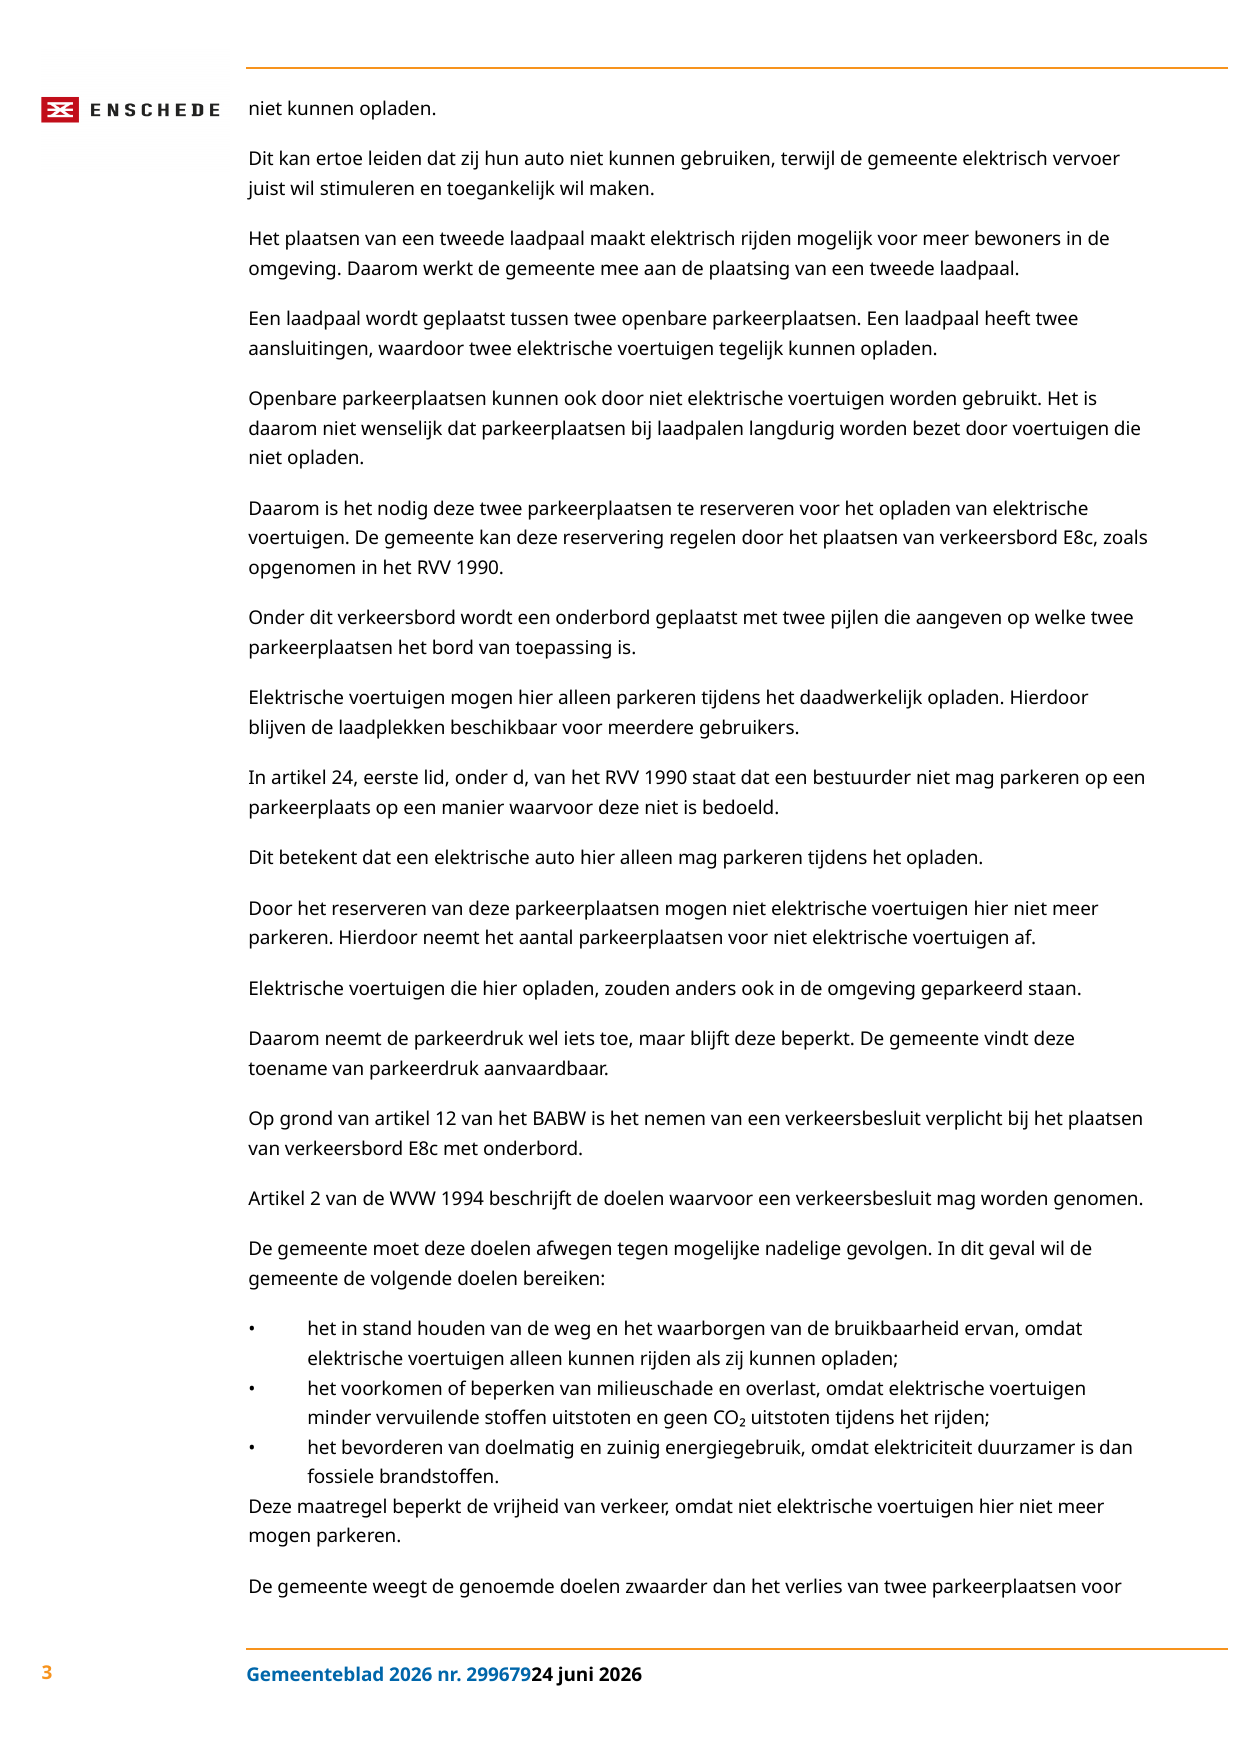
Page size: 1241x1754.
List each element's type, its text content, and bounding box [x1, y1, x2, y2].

text Artikel 2 van de WVW 1994 beschrijft de doelen waarvoor een verkeersbesluit mag worden genomen. [248, 1185, 1152, 1211]
text Dit betekent dat een elektrische auto hier alleen mag parkeren tijdens het opladen. [248, 844, 1152, 870]
text Het plaatsen van een tweede laadpaal maakt elektrisch rijden mogelijk voor meer bewoners in de omgeving. Daarom werkt de gemeente mee aan de plaatsing van een tweede laadpaal. [248, 225, 1152, 281]
list het in stand houden van de weg en het waarborgen van de bruikbaarheid ervan, omdat elektrische voertuigen alleen kunnen rijden als zij kunnen opladen; [248, 1316, 1152, 1371]
text niet kunnen opladen. [248, 95, 1152, 121]
text Elektrische voertuigen die hier opladen, zouden anders ook in de omgeving geparkeerd staan. [248, 975, 1152, 1001]
text In artikel 24, eerste lid, onder d, van het RVV 1990 staat dat een bestuurder niet mag parkeren op een parkeerplaats op een manier waarvoor deze niet is bedoeld. [248, 764, 1152, 820]
picture [41, 47, 231, 172]
list het voorkomen of beperken van milieuschade en overlast, omdat elektrische voertuigen minder vervuilende stoffen uitstoten en geen CO₂ uitstoten tijdens het rijden; [248, 1375, 1152, 1430]
text Een laadpaal wordt geplaatst tussen twee openbare parkeerplaatsen. Een laadpaal heeft twee aansluitingen, waardoor twee elektrische voertuigen tegelijk kunnen opladen. [248, 305, 1152, 361]
list het bevorderen van doelmatig en zuinig energiegebruik, omdat elektriciteit duurzamer is dan fossiele brandstoffen. [248, 1434, 1152, 1489]
text Elektrische voertuigen mogen hier alleen parkeren tijdens het daadwerkelijk opladen. Hierdoor blijven de laadplekken beschikbaar voor meerdere gebruikers. [248, 684, 1152, 740]
text Op grond van artikel 12 van het BABW is het nemen van een verkeersbesluit verplicht bij het plaatsen van verkeersbord E8c met onderbord. [248, 1105, 1152, 1161]
text Onder dit verkeersbord wordt een onderbord geplaatst met twee pijlen die aangeven op welke twee parkeerplaatsen het bord van toepassing is. [248, 604, 1152, 660]
text Openbare parkeerplaatsen kunnen ook door niet elektrische voertuigen worden gebruikt. Het is daarom niet wenselijk dat parkeerplaatsen bij laadpalen langdurig worden bezet door voertuigen die niet opladen. [248, 385, 1152, 470]
text De gemeente moet deze doelen afwegen tegen mogelijke nadelige gevolgen. In dit geval wil de gemeente de volgende doelen bereiken: [248, 1236, 1152, 1291]
text Deze maatregel beperkt de vrijheid van verkeer, omdat niet elektrische voertuigen hier niet meer mogen parkeren. [248, 1493, 1152, 1548]
text De gemeente weegt de genoemde doelen zwaarder dan het verlies van twee parkeerplaatsen voor [248, 1573, 1152, 1599]
text Dit kan ertoe leiden dat zij hun auto niet kunnen gebruiken, terwijl de gemeente elektrisch vervoer juist wil stimuleren en toegankelijk wil maken. [248, 145, 1152, 201]
text Daarom neemt de parkeerdruk wel iets toe, maar blijft deze beperkt. De gemeente vindt deze toename van parkeerdruk aanvaardbaar. [248, 1025, 1152, 1081]
text Door het reserveren van deze parkeerplaatsen mogen niet elektrische voertuigen hier niet meer parkeren. Hierdoor neemt het aantal parkeerplaatsen voor niet elektrische voertuigen af. [248, 895, 1152, 950]
text Daarom is het nodig deze twee parkeerplaatsen te reserveren voor het opladen van elektrische voertuigen. De gemeente kan deze reservering regelen door het plaatsen van verkeersbord E8c, zoals opgenomen in het RVV 1990. [248, 495, 1152, 580]
